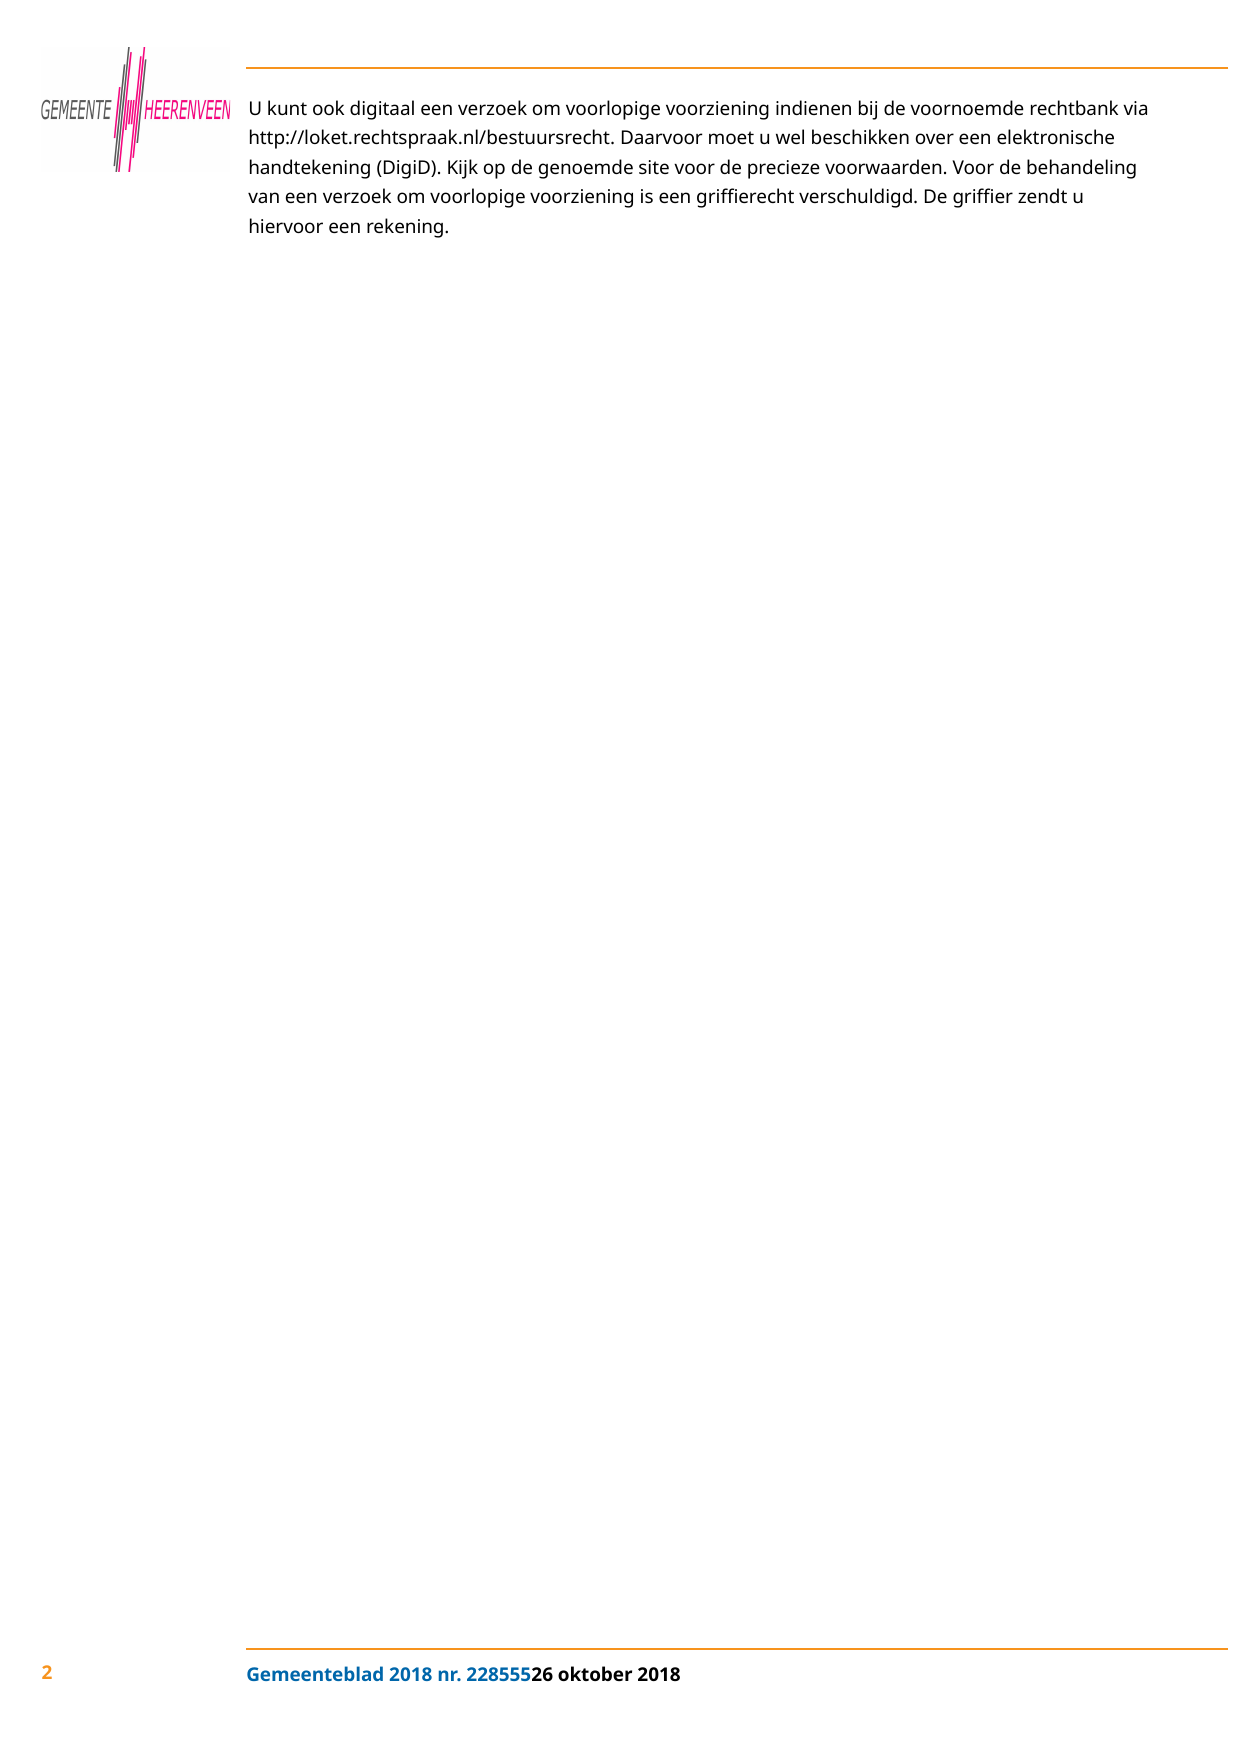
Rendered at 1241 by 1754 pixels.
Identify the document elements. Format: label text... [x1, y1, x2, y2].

text U kunt ook digitaal een verzoek om voorlopige voorziening indienen bij de voornoemde rechtbank via http://loket.rechtspraak.nl/bestuursrecht. Daarvoor moet u wel beschikken over een elektronische handtekening (DigiD). Kijk op de genoemde site voor de precieze voorwaarden. Voor de behandeling van een verzoek om voorlopige voorziening is een griffierecht verschuldigd. De griffier zendt u hiervoor een rekening. [248, 95, 1152, 239]
picture [41, 47, 231, 172]
